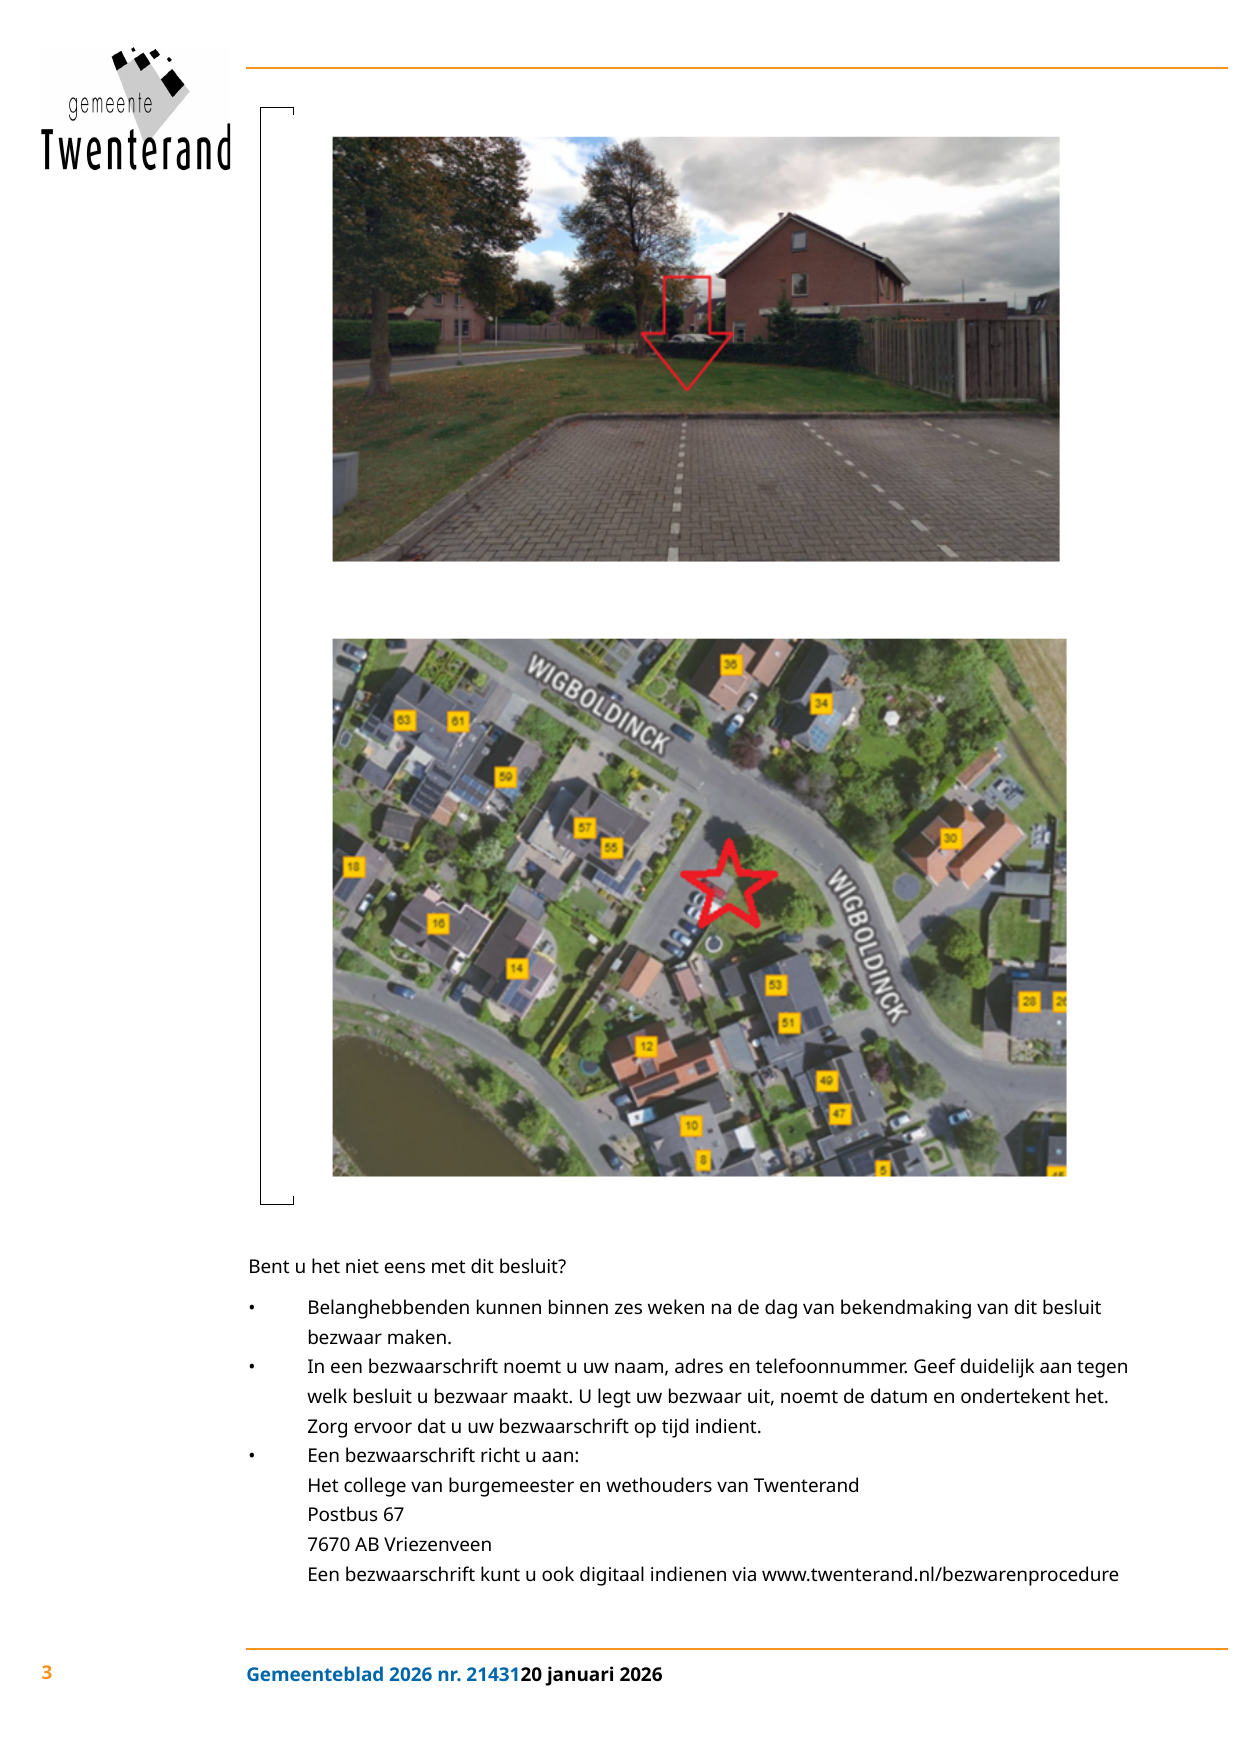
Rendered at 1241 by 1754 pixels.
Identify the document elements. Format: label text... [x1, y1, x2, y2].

picture [41, 47, 231, 172]
list Een bezwaarschrift kunt u ook digitaal indienen via www.twenterand.nl/bezwarenprocedure [248, 1561, 1152, 1587]
list Een bezwaarschrift richt u aan: [248, 1442, 1152, 1468]
picture [268, 115, 1173, 1196]
text Bent u het niet eens met dit besluit? [248, 1258, 1152, 1277]
list In een bezwaarschrift noemt u uw naam, adres en telefoonnummer. Geef duidelijk aan tegen welk besluit u bezwaar maakt. U legt uw bezwaar uit, noemt de datum en ondertekent het. Zorg ervoor dat u uw bezwaarschrift op tijd indient. [248, 1354, 1152, 1439]
list Het college van burgemeester en wethouders van Twenterand [248, 1472, 1152, 1498]
list Postbus 67 [248, 1502, 1152, 1527]
list Belanghebbenden kunnen binnen zes weken na de dag van bekendmaking van dit besluit bezwaar maken. [248, 1294, 1152, 1350]
list 7670 AB Vriezenveen [248, 1531, 1152, 1557]
